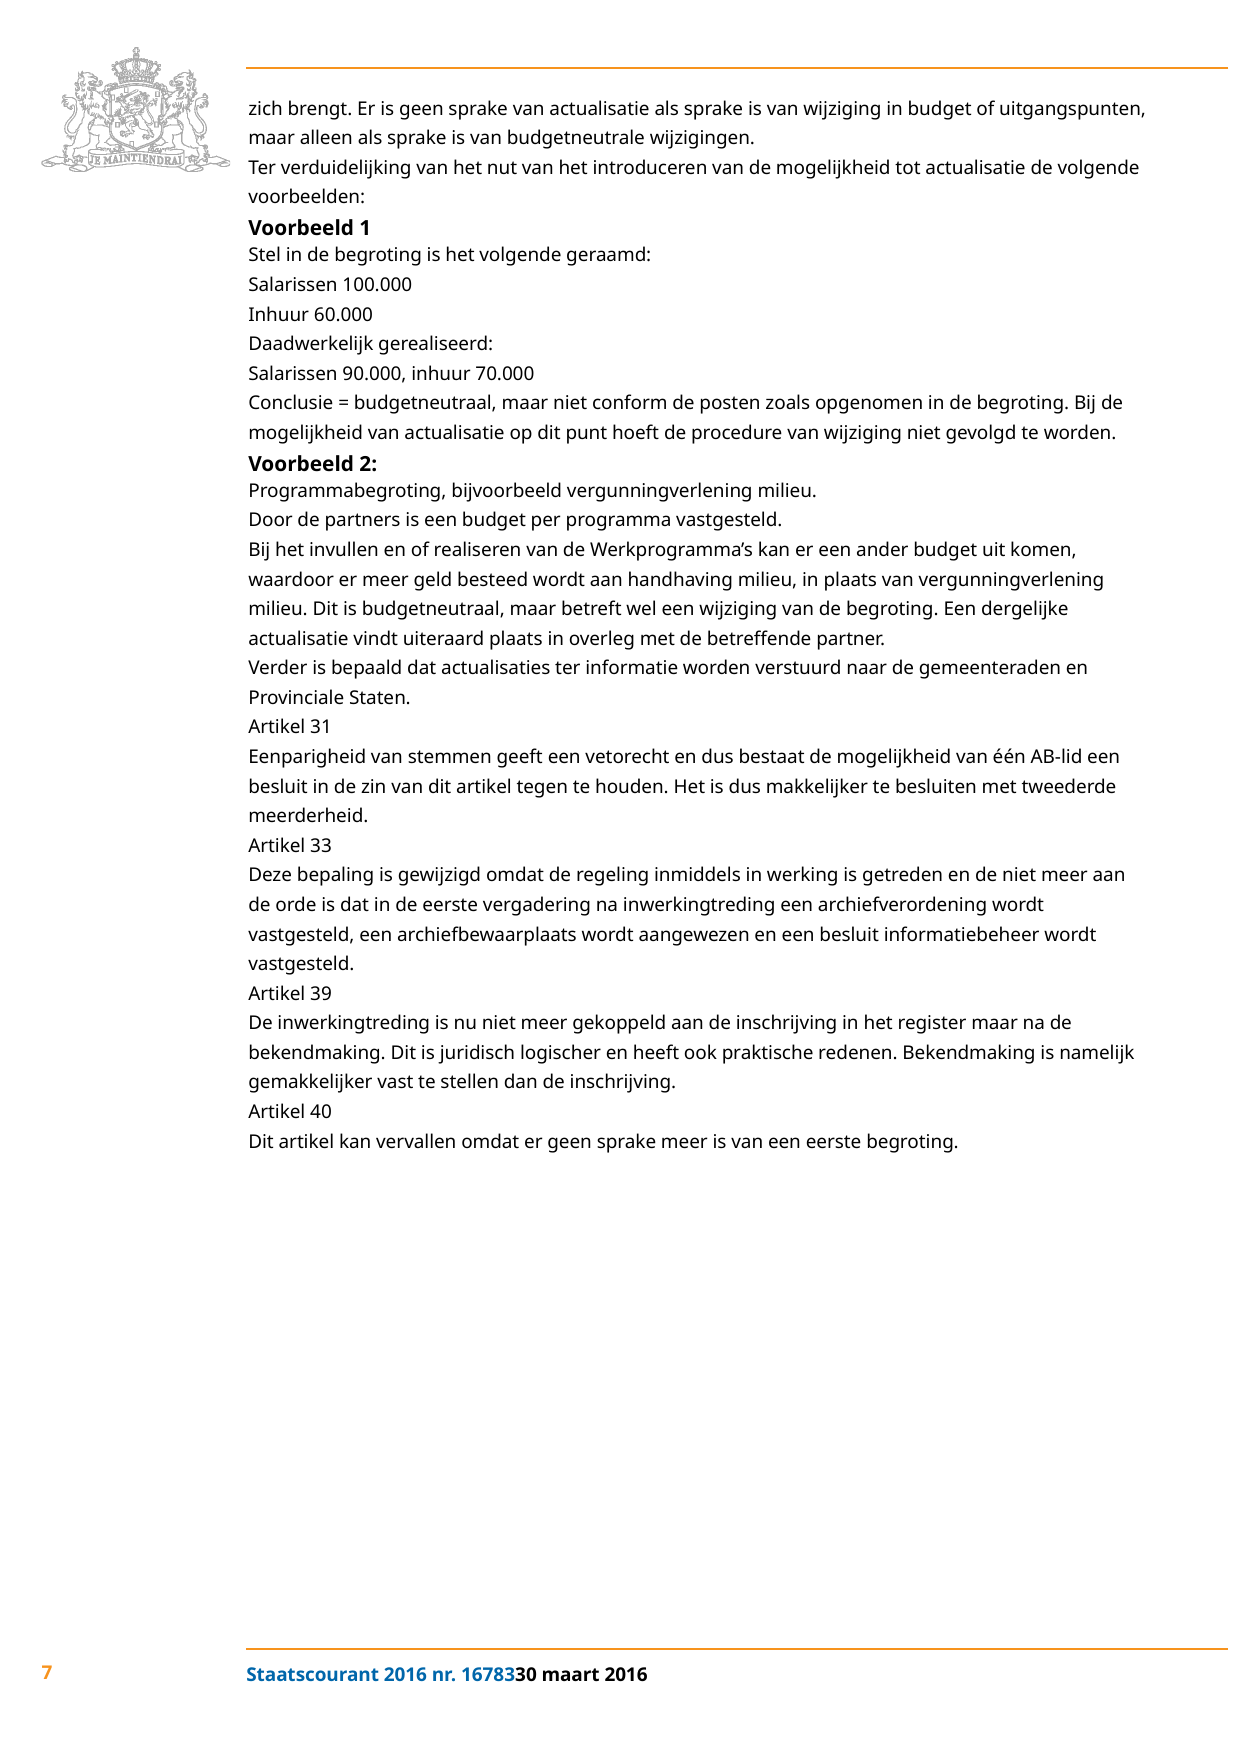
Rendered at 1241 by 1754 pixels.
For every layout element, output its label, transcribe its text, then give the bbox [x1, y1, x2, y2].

text Dit artikel kan vervallen omdat er geen sprake meer is van een eerste begroting. [248, 1128, 1152, 1154]
text Artikel 31 [248, 714, 1152, 739]
text Ter verduidelijking van het nut van het introduceren van de mogelijkheid tot actualisatie de volgende voorbeelden: [248, 154, 1152, 209]
text Artikel 39 [248, 980, 1152, 1006]
text Verder is bepaald dat actualisaties ter informatie worden verstuurd naar de gemeenteraden en Provinciale Staten. [248, 654, 1152, 710]
text Conclusie = budgetneutraal, maar niet conform de posten zoals opgenomen in de begroting. Bij de mogelijkheid van actualisatie op dit punt hoeft de procedure van wijziging niet gevolgd te worden. [248, 389, 1152, 445]
text Salarissen 100.000 [248, 271, 1152, 297]
text Programmabegroting, bijvoorbeeld vergunningverlening milieu. [248, 477, 1152, 503]
text Voorbeeld 2: [248, 449, 1152, 477]
text Daadwerkelijk gerealiseerd: [248, 330, 1152, 356]
text Door de partners is een budget per programma vastgesteld. [248, 507, 1152, 532]
text Stel in de begroting is het volgende geraamd: [248, 242, 1152, 267]
text Bij het invullen en of realiseren van de Werkprogramma’s kan er een ander budget uit komen, waardoor er meer geld besteed wordt aan handhaving milieu, in plaats van vergunningverlening milieu. Dit is budgetneutraal, maar betreft wel een wijziging van de begroting. Een dergelijke actualisatie vindt uiteraard plaats in overleg met de betreffende partner. [248, 536, 1152, 651]
text Eenparigheid van stemmen geeft een vetorecht en dus bestaat de mogelijkheid van één AB-lid een besluit in de zin van dit artikel tegen te houden. Het is dus makkelijker te besluiten met tweederde meerderheid. [248, 743, 1152, 828]
text Inhuur 60.000 [248, 301, 1152, 326]
text Artikel 40 [248, 1098, 1152, 1124]
text Deze bepaling is gewijzigd omdat de regeling inmiddels in werking is getreden en de niet meer aan de orde is dat in de eerste vergadering na inwerkingtreding een archiefverordening wordt vastgesteld, een archiefbewaarplaats wordt aangewezen en een besluit informatiebeheer wordt vastgesteld. [248, 862, 1152, 976]
picture [41, 47, 231, 172]
text De inwerkingtreding is nu niet meer gekoppeld aan de inschrijving in het register maar na de bekendmaking. Dit is juridisch logischer en heeft ook praktische redenen. Bekendmaking is namelijk gemakkelijker vast te stellen dan de inschrijving. [248, 1009, 1152, 1094]
text zich brengt. Er is geen sprake van actualisatie als sprake is van wijziging in budget of uitgangspunten, maar alleen als sprake is van budgetneutrale wijzigingen. [248, 95, 1152, 150]
text Artikel 33 [248, 832, 1152, 858]
text Voorbeeld 1 [248, 213, 1152, 242]
text Salarissen 90.000, inhuur 70.000 [248, 360, 1152, 386]
